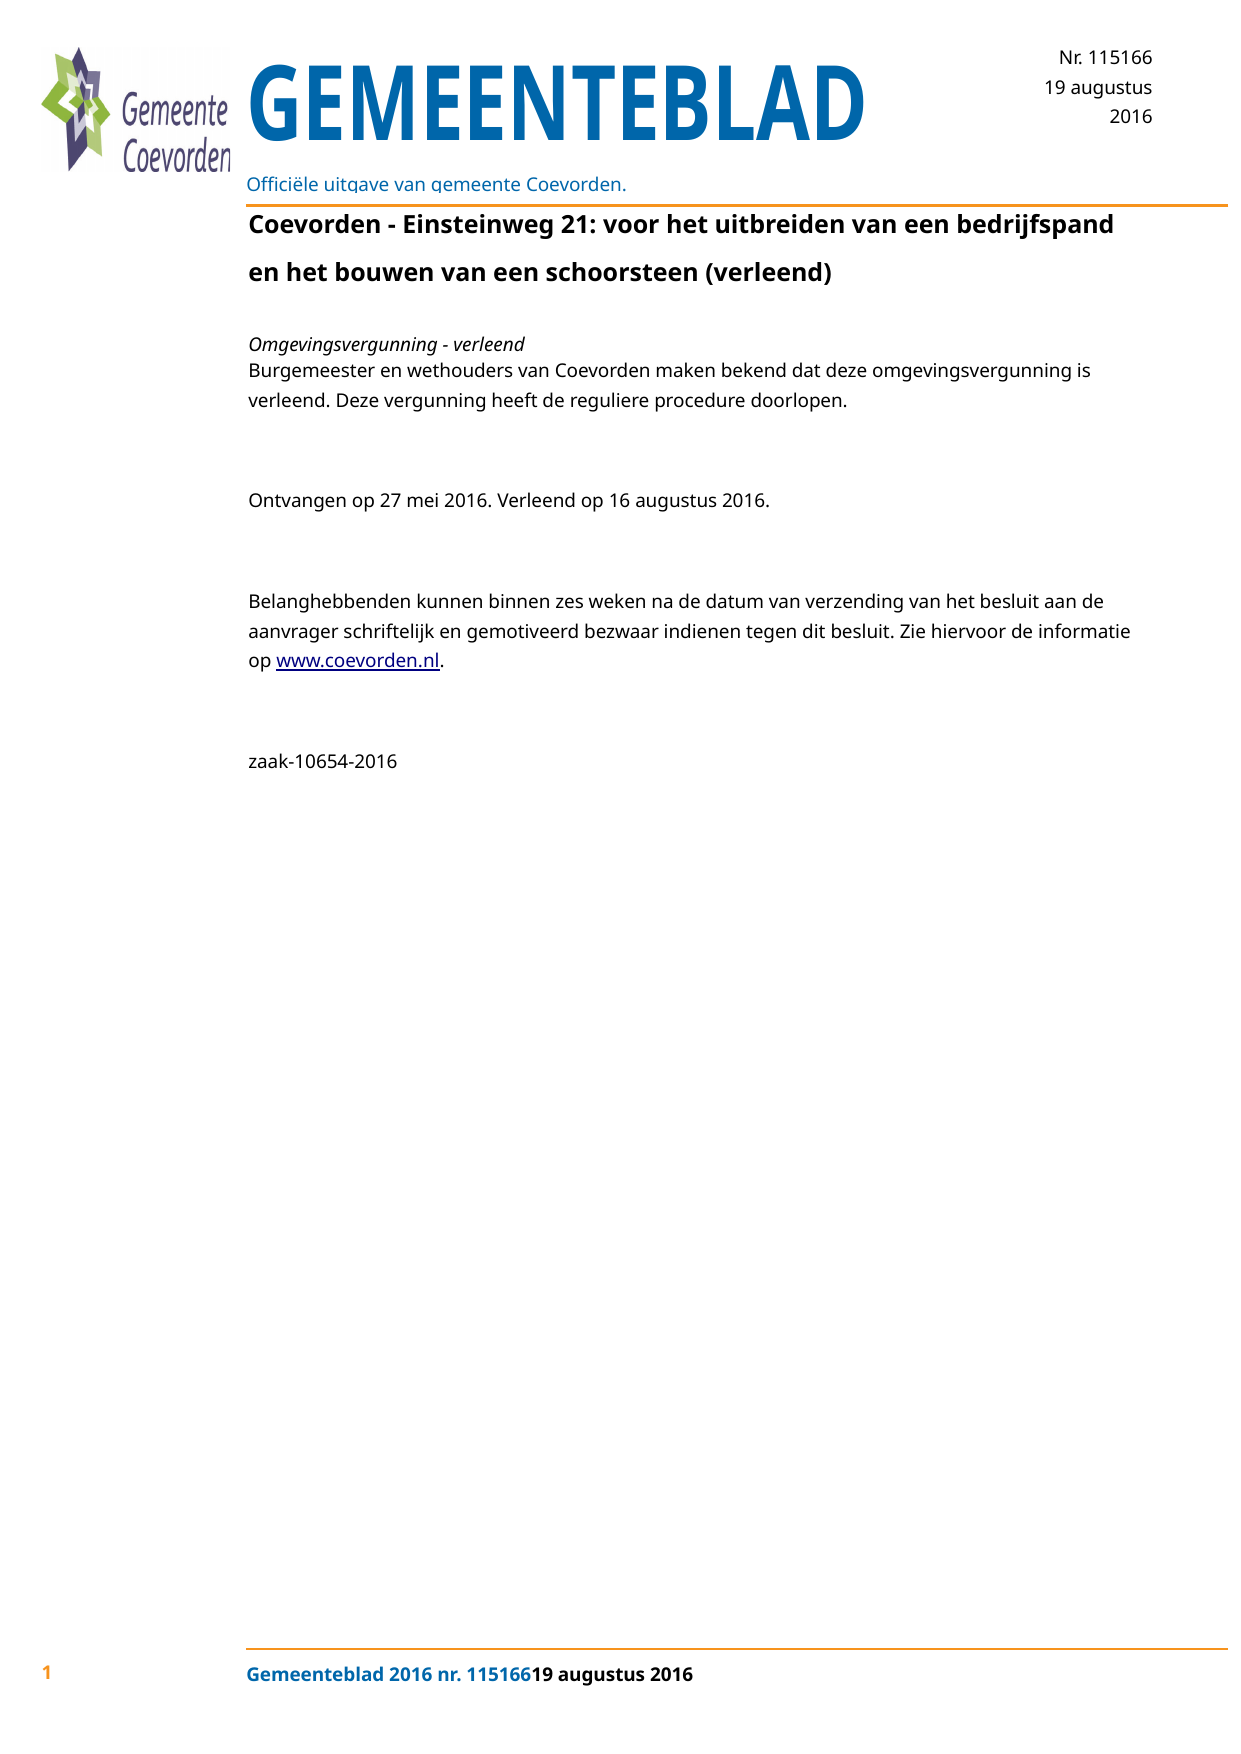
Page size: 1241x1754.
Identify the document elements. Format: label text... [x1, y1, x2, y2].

text Ontvangen op 27 mei 2016. Verleend op 16 augustus 2016. [248, 488, 1152, 513]
picture [41, 47, 231, 172]
text Omgevingsvergunning - verleend [248, 331, 1152, 357]
text Burgemeester en wethouders van Coevorden maken bekend dat deze omgevingsvergunning is verleend. Deze vergunning heeft de reguliere procedure doorlopen. [248, 357, 1152, 412]
text zaak-10654-2016 [248, 748, 1152, 774]
text Belanghebbenden kunnen binnen zes weken na de datum van verzending van het besluit aan de aanvrager schriftelijk en gemotiveerd bezwaar indienen tegen dit besluit. Zie hiervoor de informatie op www.coevorden.nl. [248, 588, 1152, 673]
text Coevorden - Einsteinweg 21: voor het uitbreiden van een bedrijfspand en het bouwen van een schoorsteen (verleend) [248, 207, 1152, 288]
